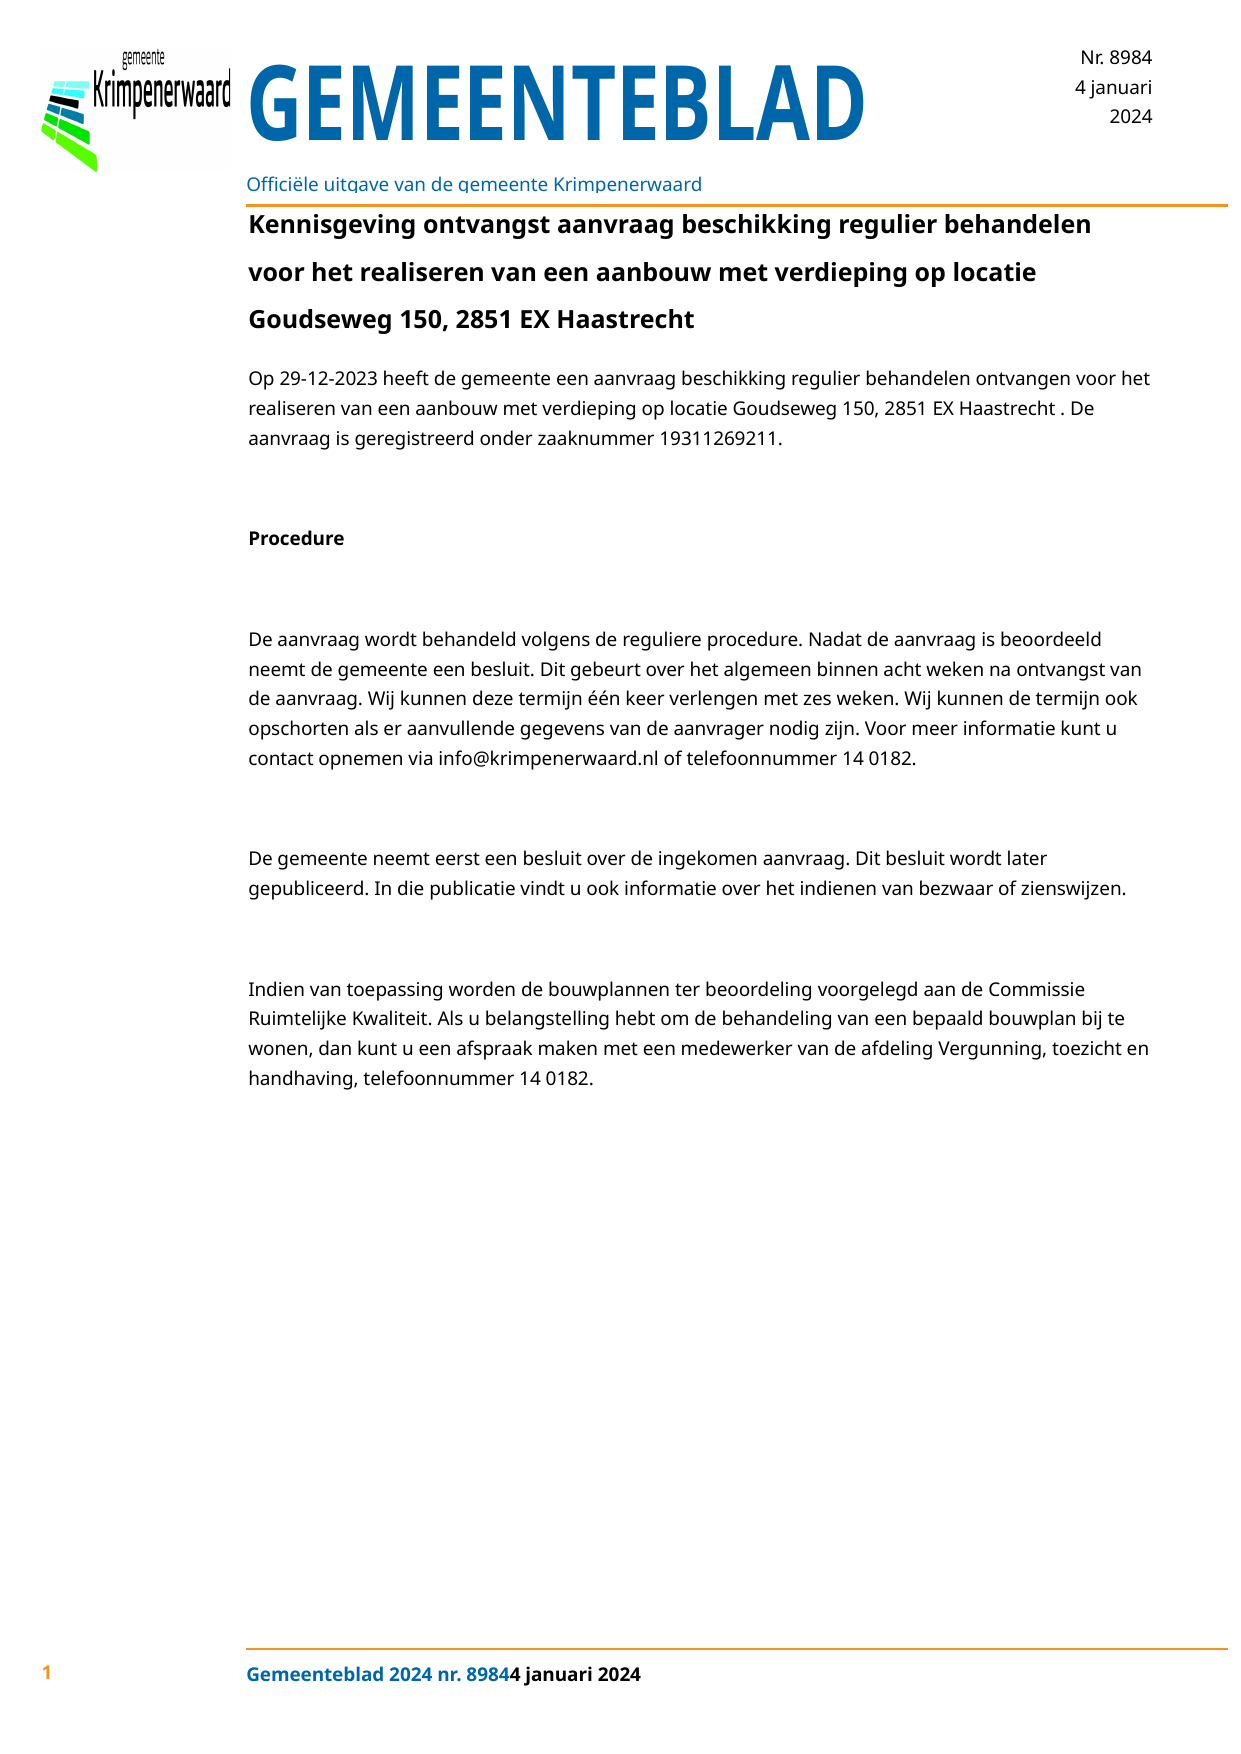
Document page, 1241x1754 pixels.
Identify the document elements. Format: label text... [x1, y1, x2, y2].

text Procedure [248, 526, 1152, 551]
text Indien van toepassing worden de bouwplannen ter beoordeling voorgelegd aan de Commissie Ruimtelijke Kwaliteit. Als u belangstelling hebt om de behandeling van een bepaald bouwplan bij te wonen, dan kunt u een afspraak maken met een medewerker van de afdeling Vergunning, toezicht en handhaving, telefoonnummer 14 0182. [248, 976, 1152, 1090]
text Op 29-12-2023 heeft de gemeente een aanvraag beschikking regulier behandelen ontvangen voor het realiseren van een aanbouw met verdieping op locatie Goudseweg 150, 2851 EX Haastrecht . De aanvraag is geregistreerd onder zaaknummer 19311269211. [248, 366, 1152, 450]
picture [41, 47, 231, 172]
text De aanvraag wordt behandeld volgens de reguliere procedure. Nadat de aanvraag is beoordeeld neemt de gemeente een besluit. Dit gebeurt over het algemeen binnen acht weken na ontvangst van de aanvraag. Wij kunnen deze termijn één keer verlengen met zes weken. Wij kunnen de termijn ook opschorten als er aanvullende gegevens van de aanvrager nodig zijn. Voor meer informatie kunt u contact opnemen via info@krimpenerwaard.nl of telefoonnummer 14 0182. [248, 626, 1152, 770]
text De gemeente neemt eerst een besluit over de ingekomen aanvraag. Dit besluit wordt later gepubliceerd. In die publicatie vindt u ook informatie over het indienen van bezwaar of zienswijzen. [248, 846, 1152, 901]
text Kennisgeving ontvangst aanvraag beschikking regulier behandelen voor het realiseren van een aanbouw met verdieping op locatie Goudseweg 150, 2851 EX Haastrecht [248, 207, 1152, 336]
